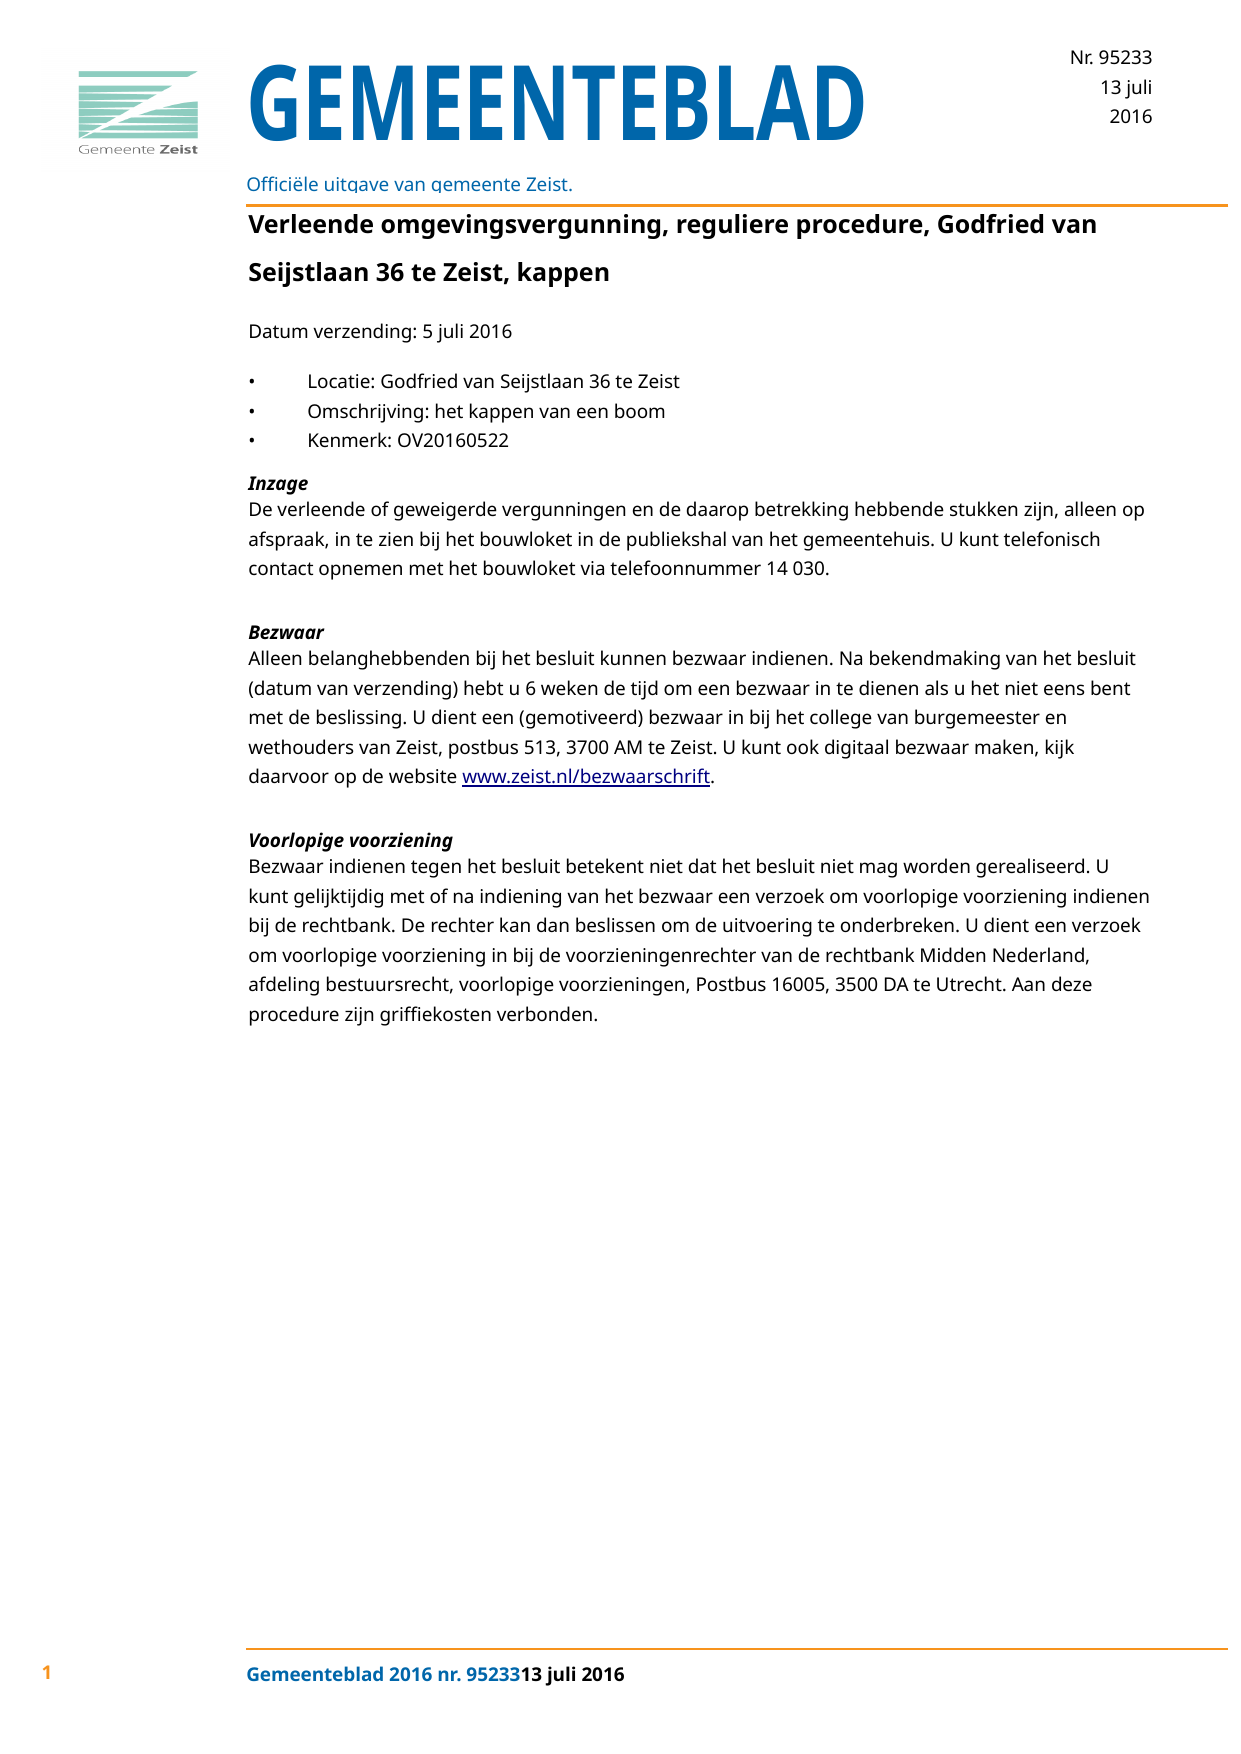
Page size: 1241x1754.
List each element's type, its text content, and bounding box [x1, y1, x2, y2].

text Verleende omgevingsvergunning, reguliere procedure, Godfried van Seijstlaan 36 te Zeist, kappen [248, 207, 1152, 288]
text Bezwaar indienen tegen het besluit betekent niet dat het besluit niet mag worden gerealiseerd. U kunt gelijktijdig met of na indiening van het bezwaar een verzoek om voorlopige voorziening indienen bij de rechtbank. De rechter kan dan beslissen om de uitvoering te onderbreken. U dient een verzoek om voorlopige voorziening in bij de voorzieningenrechter van de rechtbank Midden Nederland, afdeling bestuursrecht, voorlopige voorzieningen, Postbus 16005, 3500 DA te Utrecht. Aan deze procedure zijn griffiekosten verbonden. [248, 853, 1152, 1027]
text Bezwaar [248, 619, 1152, 645]
list Omschrijving: het kappen van een boom [248, 398, 1152, 424]
text Alleen belanghebbenden bij het besluit kunnen bezwaar indienen. Na bekendmaking van het besluit (datum van verzending) hebt u 6 weken de tijd om een bezwaar in te dienen als u het niet eens bent met de beslissing. U dient een (gemotiveerd) bezwaar in bij het college van burgemeester en wethouders van Zeist, postbus 513, 3700 AM te Zeist. U kunt ook digitaal bezwaar maken, kijk daarvoor op de website www.zeist.nl/bezwaarschrift. [248, 645, 1152, 789]
text Inzage [248, 471, 1152, 496]
list Kenmerk: OV20160522 [248, 427, 1152, 453]
text Voorlopige voorziening [248, 827, 1152, 853]
list Locatie: Godfried van Seijstlaan 36 te Zeist [248, 368, 1152, 394]
text De verleende of geweigerde vergunningen en de daarop betrekking hebbende stukken zijn, alleen op afspraak, in te zien bij het bouwloket in de publiekshal van het gemeentehuis. U kunt telefonisch contact opnemen met het bouwloket via telefoonnummer 14 030. [248, 496, 1152, 581]
picture [41, 47, 231, 172]
text Datum verzending: 5 juli 2016 [248, 318, 1152, 344]
